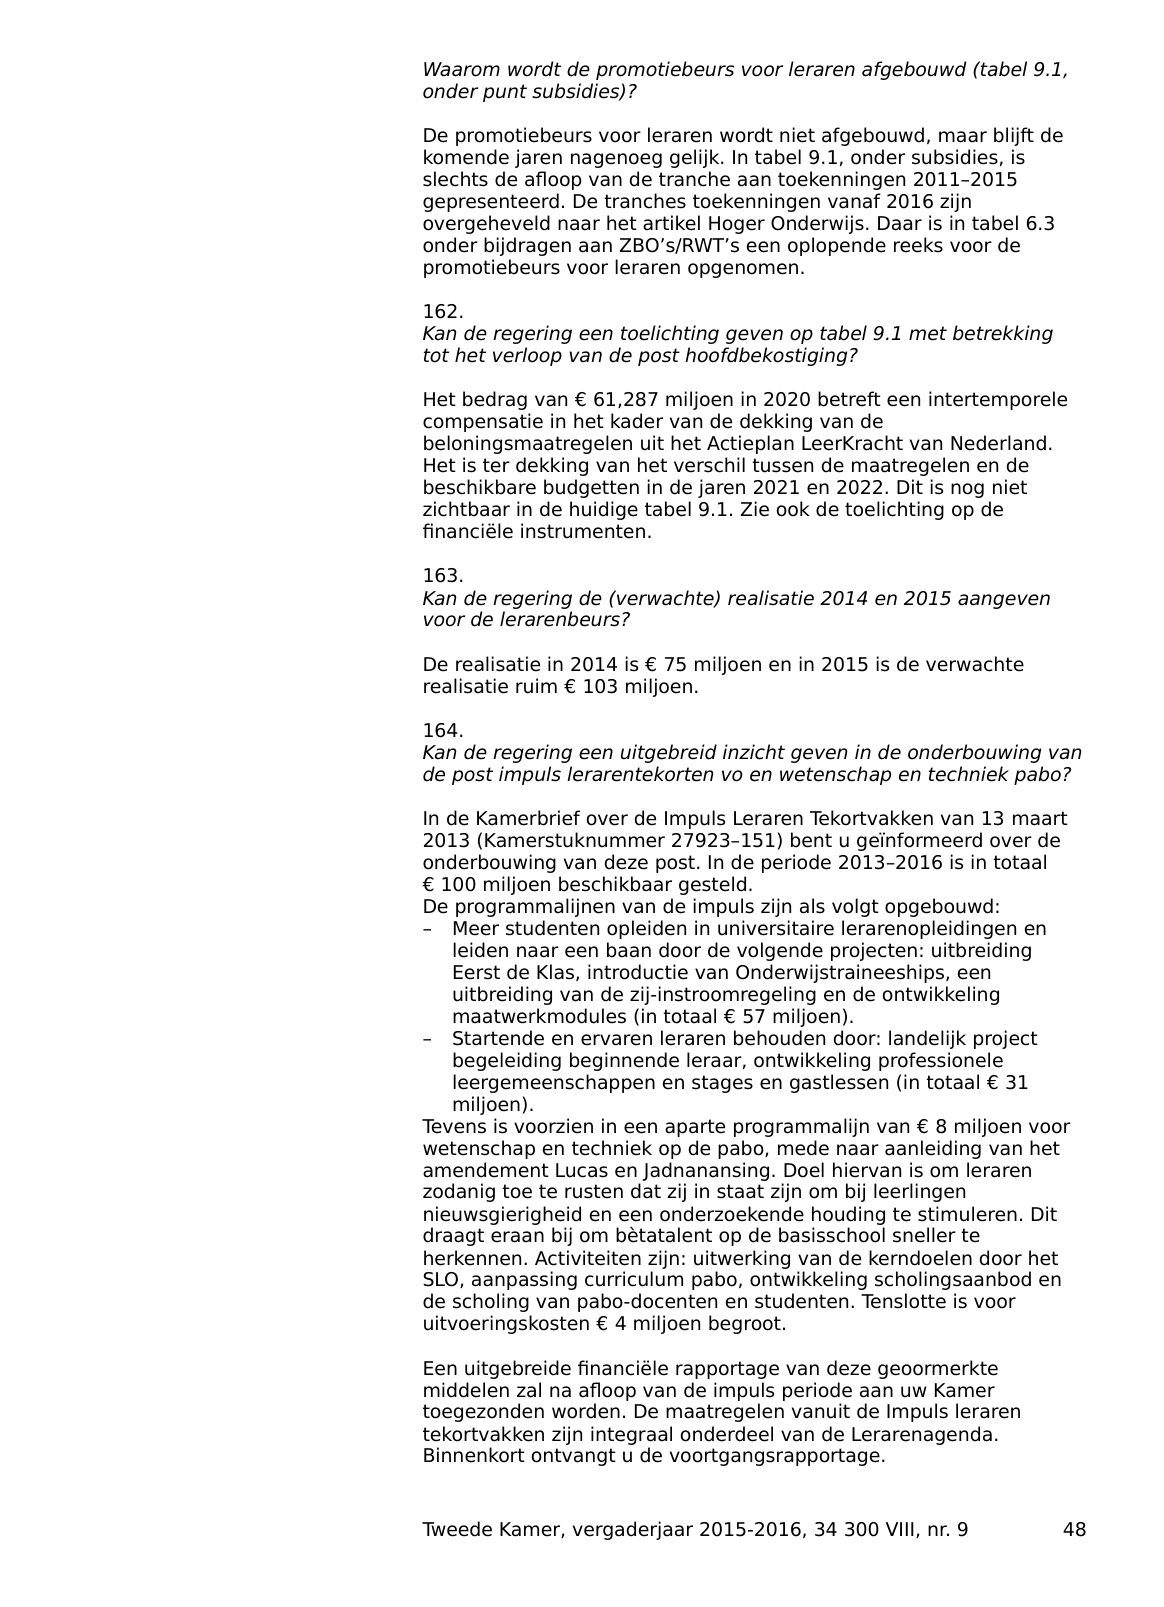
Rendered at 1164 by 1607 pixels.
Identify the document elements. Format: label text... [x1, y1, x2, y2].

text Kan de regering de (verwachte) realisatie 2014 en 2015 aangeven voor de lerarenbeurs? [422, 587, 1087, 631]
text In de Kamerbrief over de Impuls Leraren Tekortvakken van 13 maart 2013 (Kamerstuknummer 27923–151) bent u geïnformeerd over de onderbouwing van deze post. In de periode 2013–2016 is in totaal € 100 miljoen beschikbaar gesteld. [422, 808, 1087, 896]
text Kan de regering een uitgebreid inzicht geven in de onderbouwing van de post impuls lerarentekorten vo en wetenschap en techniek pabo? [422, 742, 1087, 786]
text 163. [422, 565, 1087, 587]
text – Startende en ervaren leraren behouden door: landelijk project begeleiding beginnende leraar, ontwikkeling professionele leergemeenschappen en stages en gastlessen (in totaal € 31 miljoen). [422, 1028, 1087, 1116]
text 162. [422, 301, 1087, 323]
text Kan de regering een toelichting geven op tabel 9.1 met betrekking tot het verloop van de post hoofdbekostiging? [422, 323, 1087, 367]
text Waarom wordt de promotiebeurs voor leraren afgebouwd (tabel 9.1, onder punt subsidies)? [422, 59, 1087, 103]
text Tevens is voorzien in een aparte programmalijn van € 8 miljoen voor wetenschap en techniek op de pabo, mede naar aanleiding van het amendement Lucas en Jadnanansing. Doel hiervan is om leraren zodanig toe te rusten dat zij in staat zijn om bij leerlingen nieuwsgierigheid en een onderzoekende houding te stimuleren. Dit draagt eraan bij om bètatalent op de basisschool sneller te herkennen. Activiteiten zijn: uitwerking van de kerndoelen door het SLO, aanpassing curriculum pabo, ontwikkeling scholingsaanbod en de scholing van pabo-docenten en studenten. Tenslotte is voor uitvoeringskosten € 4 miljoen begroot. [422, 1116, 1087, 1335]
text Een uitgebreide financiële rapportage van deze geoormerkte middelen zal na afloop van de impuls periode aan uw Kamer toegezonden worden. De maatregelen vanuit de Impuls leraren tekortvakken zijn integraal onderdeel van de Lerarenagenda. Binnenkort ontvangt u de voortgangsrapportage. [422, 1357, 1087, 1467]
text – Meer studenten opleiden in universitaire lerarenopleidingen en leiden naar een baan door de volgende projecten: uitbreiding Eerst de Klas, introductie van Onderwijstraineeships, een uitbreiding van de zij-instroomregeling en de ontwikkeling maatwerkmodules (in totaal € 57 miljoen). [422, 918, 1087, 1028]
text De promotiebeurs voor leraren wordt niet afgebouwd, maar blijft de komende jaren nagenoeg gelijk. In tabel 9.1, onder subsidies, is slechts de afloop van de tranche aan toekenningen 2011–2015 gepresenteerd. De tranches toekenningen vanaf 2016 zijn overgeheveld naar het artikel Hoger Onderwijs. Daar is in tabel 6.3 onder bijdragen aan ZBO’s/RWT’s een oplopende reeks voor de promotiebeurs voor leraren opgenomen. [422, 125, 1087, 279]
text 164. [422, 720, 1087, 742]
text De programmalijnen van de impuls zijn als volgt opgebouwd: [422, 896, 1087, 918]
text Het bedrag van € 61,287 miljoen in 2020 betreft een intertemporele compensatie in het kader van de dekking van de beloningsmaatregelen uit het Actieplan LeerKracht van Nederland. Het is ter dekking van het verschil tussen de maatregelen en de beschikbare budgetten in de jaren 2021 en 2022. Dit is nog niet zichtbaar in de huidige tabel 9.1. Zie ook de toelichting op de financiële instrumenten. [422, 389, 1087, 543]
text De realisatie in 2014 is € 75 miljoen en in 2015 is de verwachte realisatie ruim € 103 miljoen. [422, 653, 1087, 697]
